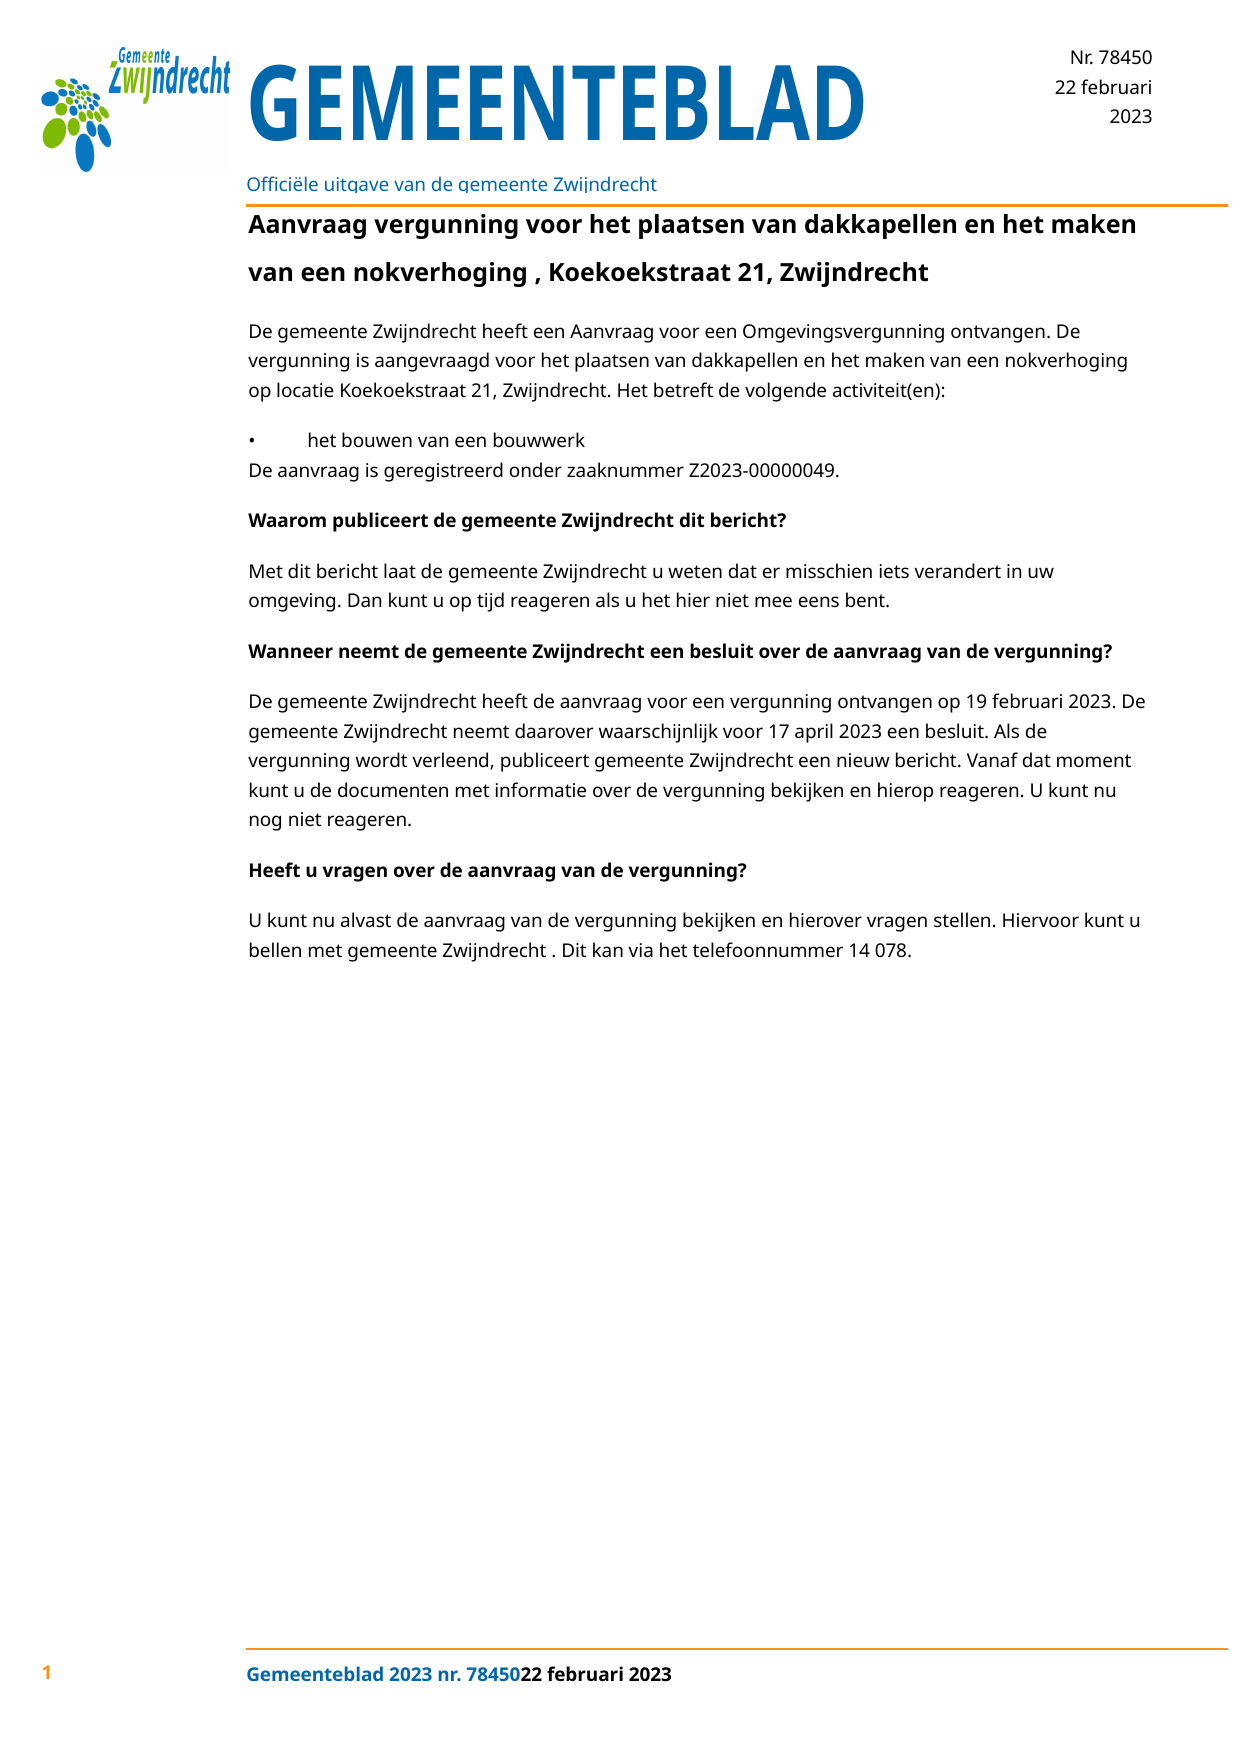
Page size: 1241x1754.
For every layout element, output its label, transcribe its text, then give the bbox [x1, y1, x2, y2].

text Wanneer neemt de gemeente Zwijndrecht een besluit over de aanvraag van de vergunning? [248, 638, 1152, 664]
text Aanvraag vergunning voor het plaatsen van dakkapellen en het maken van een nokverhoging , Koekoekstraat 21, Zwijndrecht [248, 207, 1152, 288]
text Met dit bericht laat de gemeente Zwijndrecht u weten dat er misschien iets verandert in uw omgeving. Dan kunt u op tijd reageren als u het hier niet mee eens bent. [248, 558, 1152, 613]
text De gemeente Zwijndrecht heeft een Aanvraag voor een Omgevingsvergunning ontvangen. De vergunning is aangevraagd voor het plaatsen van dakkapellen en het maken van een nokverhoging op locatie Koekoekstraat 21, Zwijndrecht. Het betreft de volgende activiteit(en): [248, 318, 1152, 403]
text De gemeente Zwijndrecht heeft de aanvraag voor een vergunning ontvangen op 19 februari 2023. De gemeente Zwijndrecht neemt daarover waarschijnlijk voor 17 april 2023 een besluit. Als de vergunning wordt verleend, publiceert gemeente Zwijndrecht een nieuw bericht. Vanaf dat moment kunt u de documenten met informatie over de vergunning bekijken en hierop reageren. U kunt nu nog niet reageren. [248, 688, 1152, 832]
list het bouwen van een bouwwerk [248, 427, 1152, 453]
text Heeft u vragen over de aanvraag van de vergunning? [248, 857, 1152, 883]
text De aanvraag is geregistreerd onder zaaknummer Z2023-00000049. [248, 457, 1152, 483]
text Waarom publiceert de gemeente Zwijndrecht dit bericht? [248, 507, 1152, 533]
text U kunt nu alvast de aanvraag van de vergunning bekijken en hierover vragen stellen. Hiervoor kunt u bellen met gemeente Zwijndrecht . Dit kan via het telefoonnummer 14 078. [248, 907, 1152, 963]
picture [41, 47, 231, 172]
